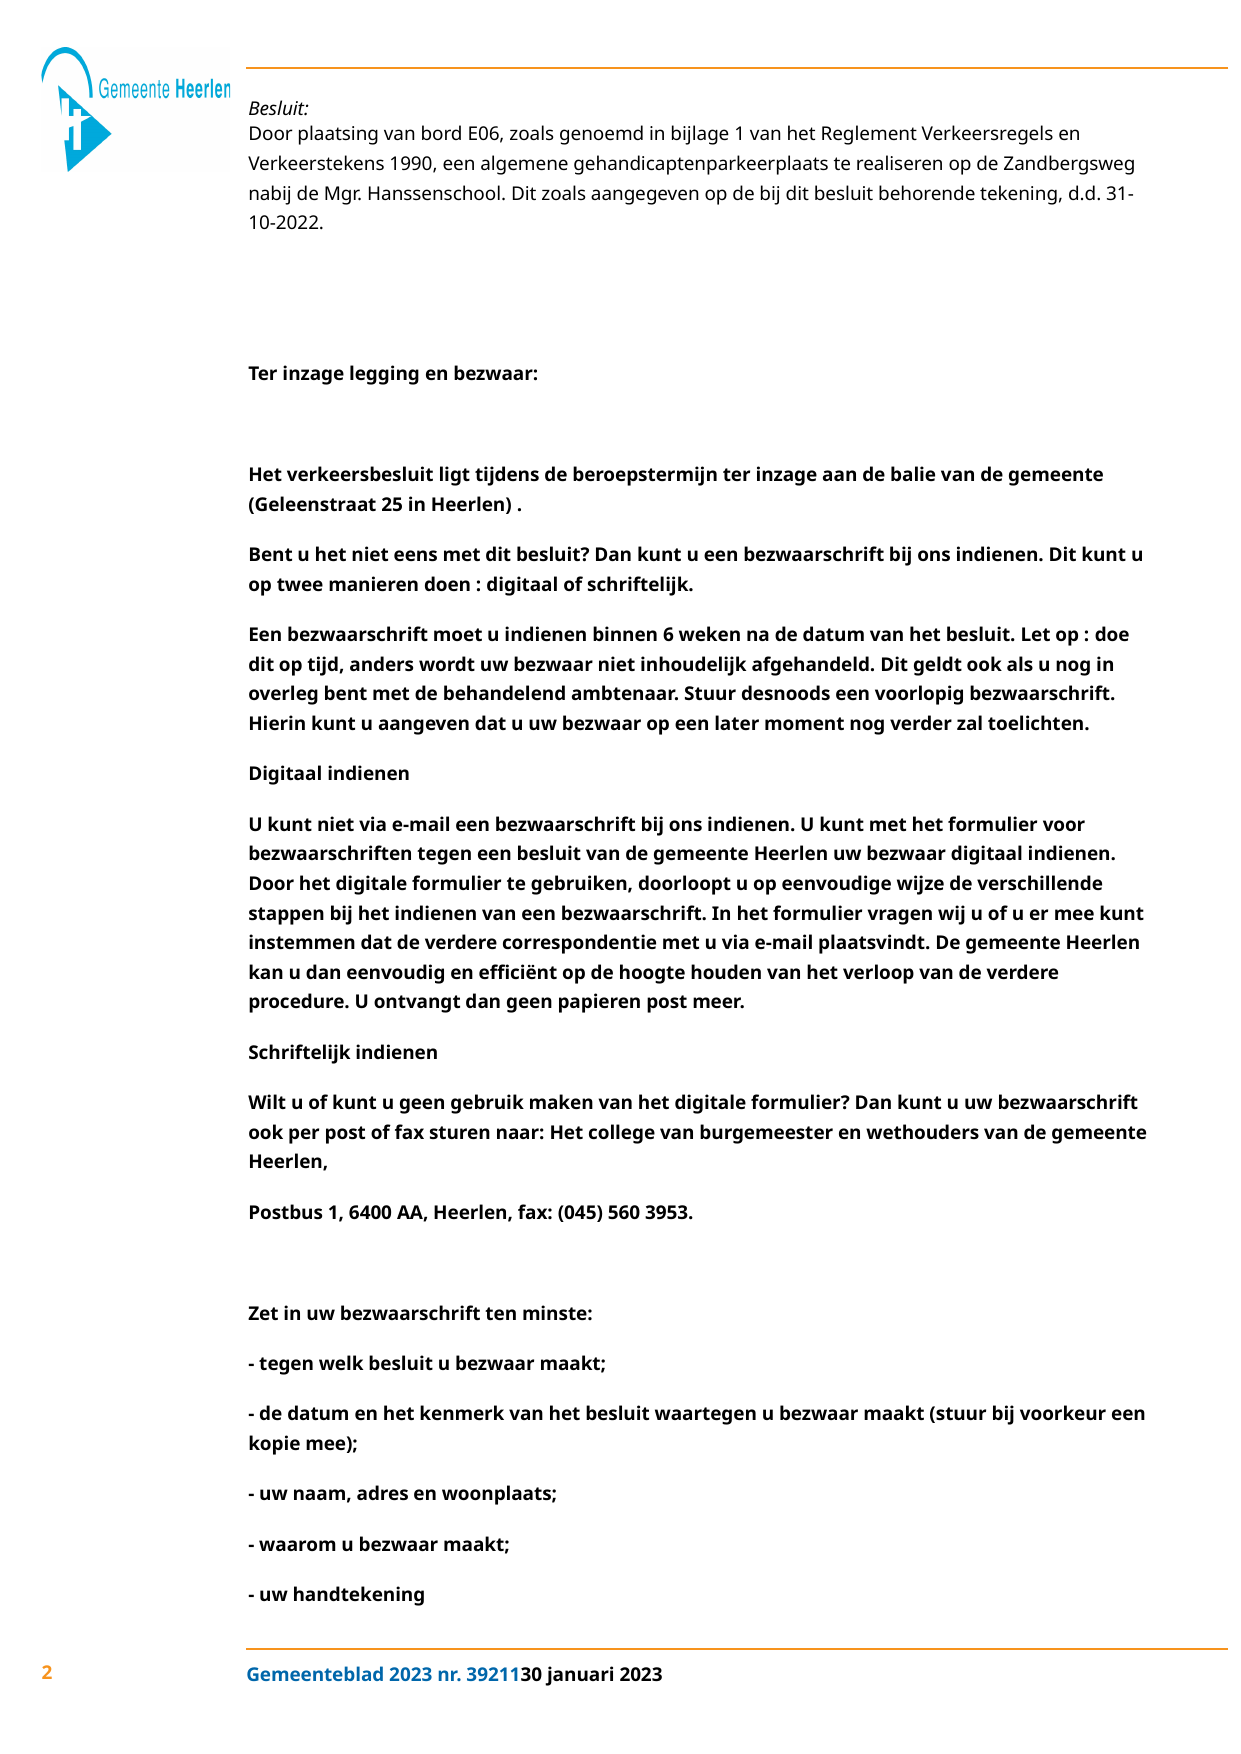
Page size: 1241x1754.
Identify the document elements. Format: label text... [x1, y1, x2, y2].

picture [41, 47, 231, 172]
text Wilt u of kunt u geen gebruik maken van het digitale formulier? Dan kunt u uw bezwaarschrift ook per post of fax sturen naar: Het college van burgemeester en wethouders van de gemeente Heerlen, [248, 1089, 1152, 1174]
text Besluit: [248, 95, 1152, 121]
text - waarom u bezwaar maakt; [248, 1531, 1152, 1557]
text Bent u het niet eens met dit besluit? Dan kunt u een bezwaarschrift bij ons indienen. Dit kunt u op twee manieren doen : digitaal of schriftelijk. [248, 541, 1152, 597]
text Zet in uw bezwaarschrift ten minste: [248, 1300, 1152, 1325]
text Postbus 1, 6400 AA, Heerlen, fax: (045) 560 3953. [248, 1199, 1152, 1224]
text - uw naam, adres en woonplaats; [248, 1481, 1152, 1506]
text Schriftelijk indienen [248, 1039, 1152, 1064]
text Ter inzage legging en bezwaar: [248, 361, 1152, 386]
text - tegen welk besluit u bezwaar maakt; [248, 1350, 1152, 1376]
picture [41, 47, 59, 70]
text - uw handtekening [248, 1581, 1152, 1607]
text U kunt niet via e-mail een bezwaarschrift bij ons indienen. U kunt met het formulier voor bezwaarschriften tegen een besluit van de gemeente Heerlen uw bezwaar digitaal indienen. Door het digitale formulier te gebruiken, doorloopt u op eenvoudige wijze de verschillende stappen bij het indienen van een bezwaarschrift. In het formulier vragen wij u of u er mee kunt instemmen dat de verdere correspondentie met u via e-mail plaatsvindt. De gemeente Heerlen kan u dan eenvoudig en efficiënt op de hoogte houden van het verloop van de verdere procedure. U ontvangt dan geen papieren post meer. [248, 811, 1152, 1014]
text Digitaal indienen [248, 761, 1152, 786]
text Het verkeersbesluit ligt tijdens de beroepstermijn ter inzage aan de balie van de gemeente (Geleenstraat 25 in Heerlen) . [248, 461, 1152, 517]
text Een bezwaarschrift moet u indienen binnen 6 weken na de datum van het besluit. Let op : doe dit op tijd, anders wordt uw bezwaar niet inhoudelijk afgehandeld. Dit geldt ook als u nog in overleg bent met de behandelend ambtenaar. Stuur desnoods een voorlopig bezwaarschrift. Hierin kunt u aangeven dat u uw bezwaar op een later moment nog verder zal toelichten. [248, 621, 1152, 736]
text - de datum en het kenmerk van het besluit waartegen u bezwaar maakt (stuur bij voorkeur een kopie mee); [248, 1401, 1152, 1456]
text Door plaatsing van bord E06, zoals genoemd in bijlage 1 van het Reglement Verkeersregels en Verkeerstekens 1990, een algemene gehandicaptenparkeerplaats te realiseren op de Zandbergsweg nabij de Mgr. Hanssenschool. Dit zoals aangegeven op de bij dit besluit behorende tekening, d.d. 31-10-2022. [248, 121, 1152, 235]
